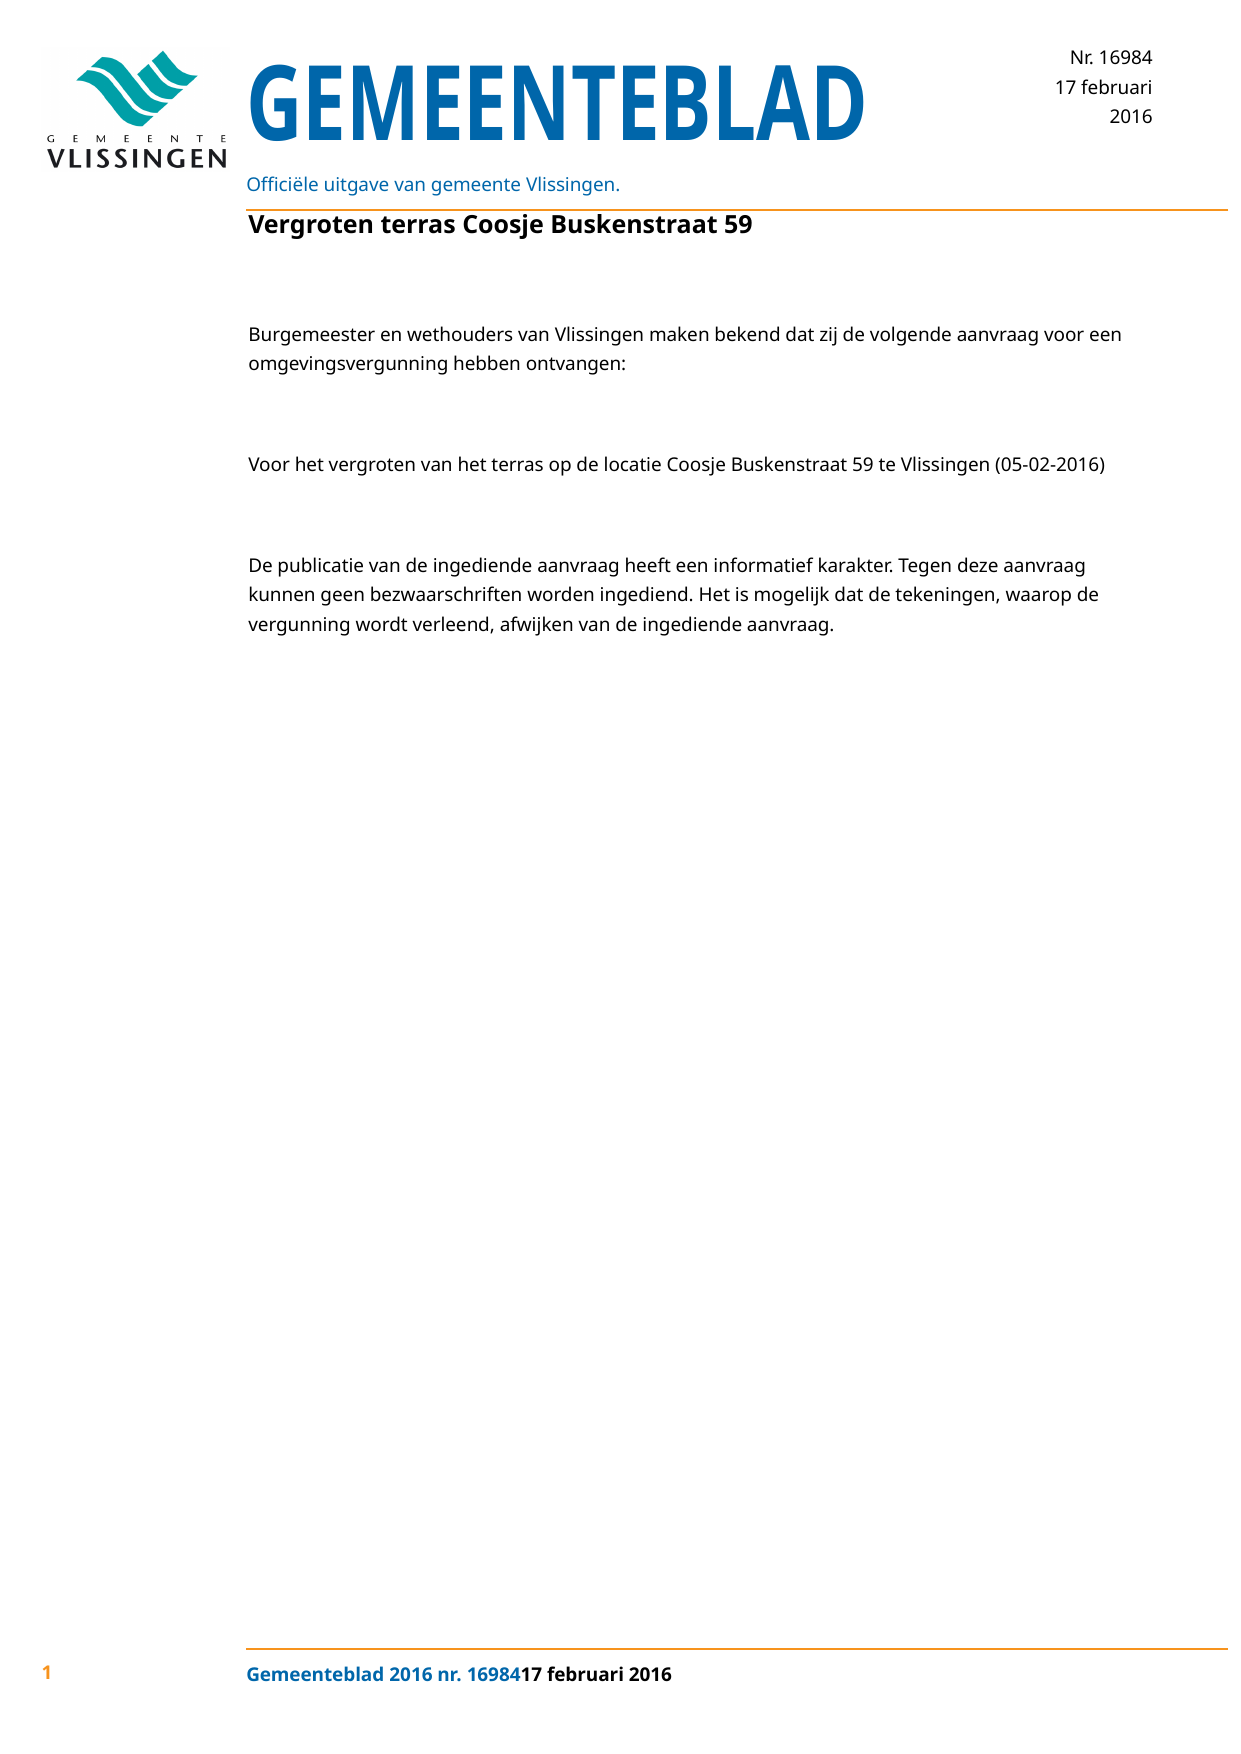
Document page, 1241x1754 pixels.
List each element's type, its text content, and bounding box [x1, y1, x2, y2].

text Burgemeester en wethouders van Vlissingen maken bekend dat zij de volgende aanvraag voor een omgevingsvergunning hebben ontvangen: [248, 321, 1152, 376]
picture [41, 47, 231, 172]
text De publicatie van de ingediende aanvraag heeft een informatief karakter. Tegen deze aanvraag kunnen geen bezwaarschriften worden ingediend. Het is mogelijk dat de tekeningen, waarop de vergunning wordt verleend, afwijken van de ingediende aanvraag. [248, 552, 1152, 637]
text Voor het vergroten van het terras op de locatie Coosje Buskenstraat 59 te Vlissingen (05-02-2016) [248, 451, 1152, 477]
text Vergroten terras Coosje Buskenstraat 59 [248, 211, 1152, 241]
